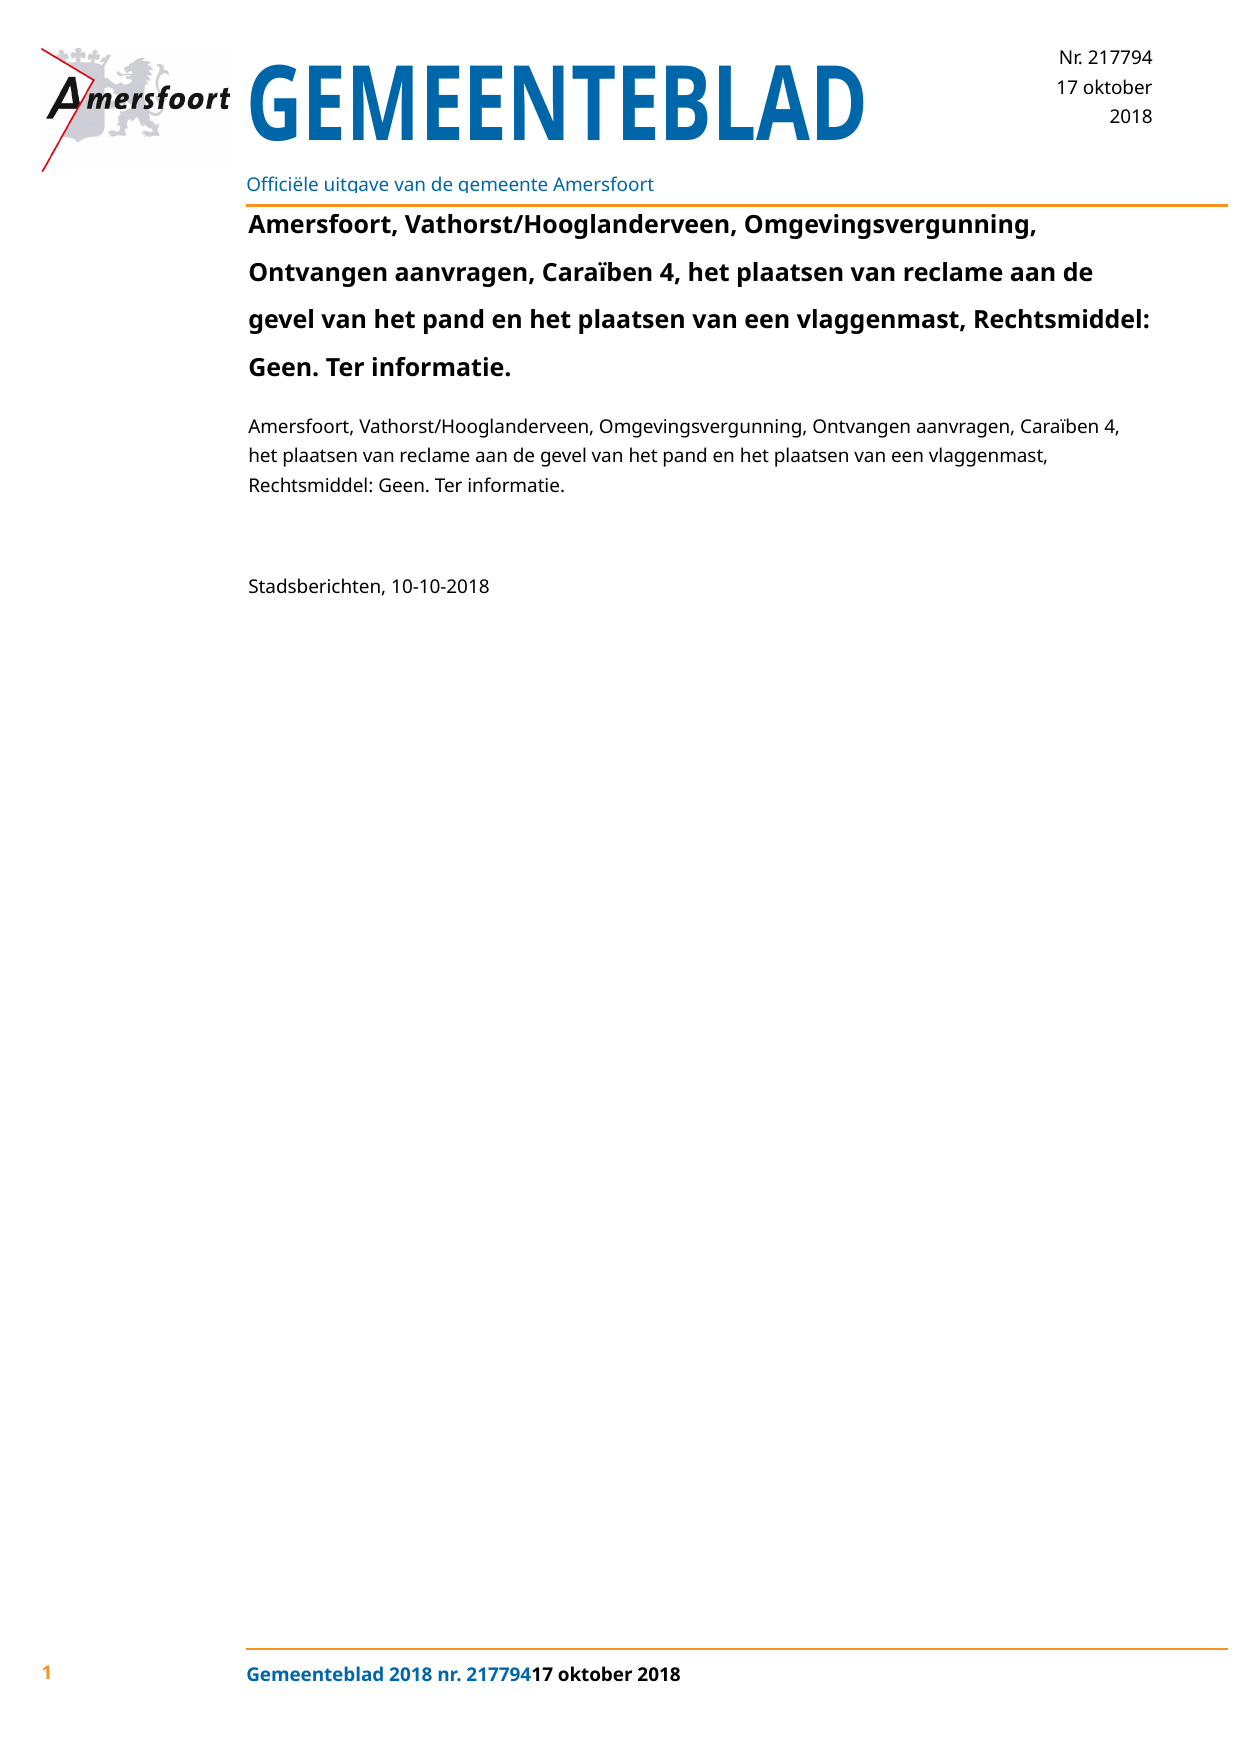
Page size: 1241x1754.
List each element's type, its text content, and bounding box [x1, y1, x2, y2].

picture [41, 47, 231, 172]
text Amersfoort, Vathorst/Hooglanderveen, Omgevingsvergunning, Ontvangen aanvragen, Caraïben 4, het plaatsen van reclame aan de gevel van het pand en het plaatsen van een vlaggenmast, Rechtsmiddel: Geen. Ter informatie. [248, 207, 1152, 384]
text Amersfoort, Vathorst/Hooglanderveen, Omgevingsvergunning, Ontvangen aanvragen, Caraïben 4, het plaatsen van reclame aan de gevel van het pand en het plaatsen van een vlaggenmast, Rechtsmiddel: Geen. Ter informatie. [248, 413, 1152, 498]
text Stadsberichten, 10-10-2018 [248, 573, 1152, 599]
